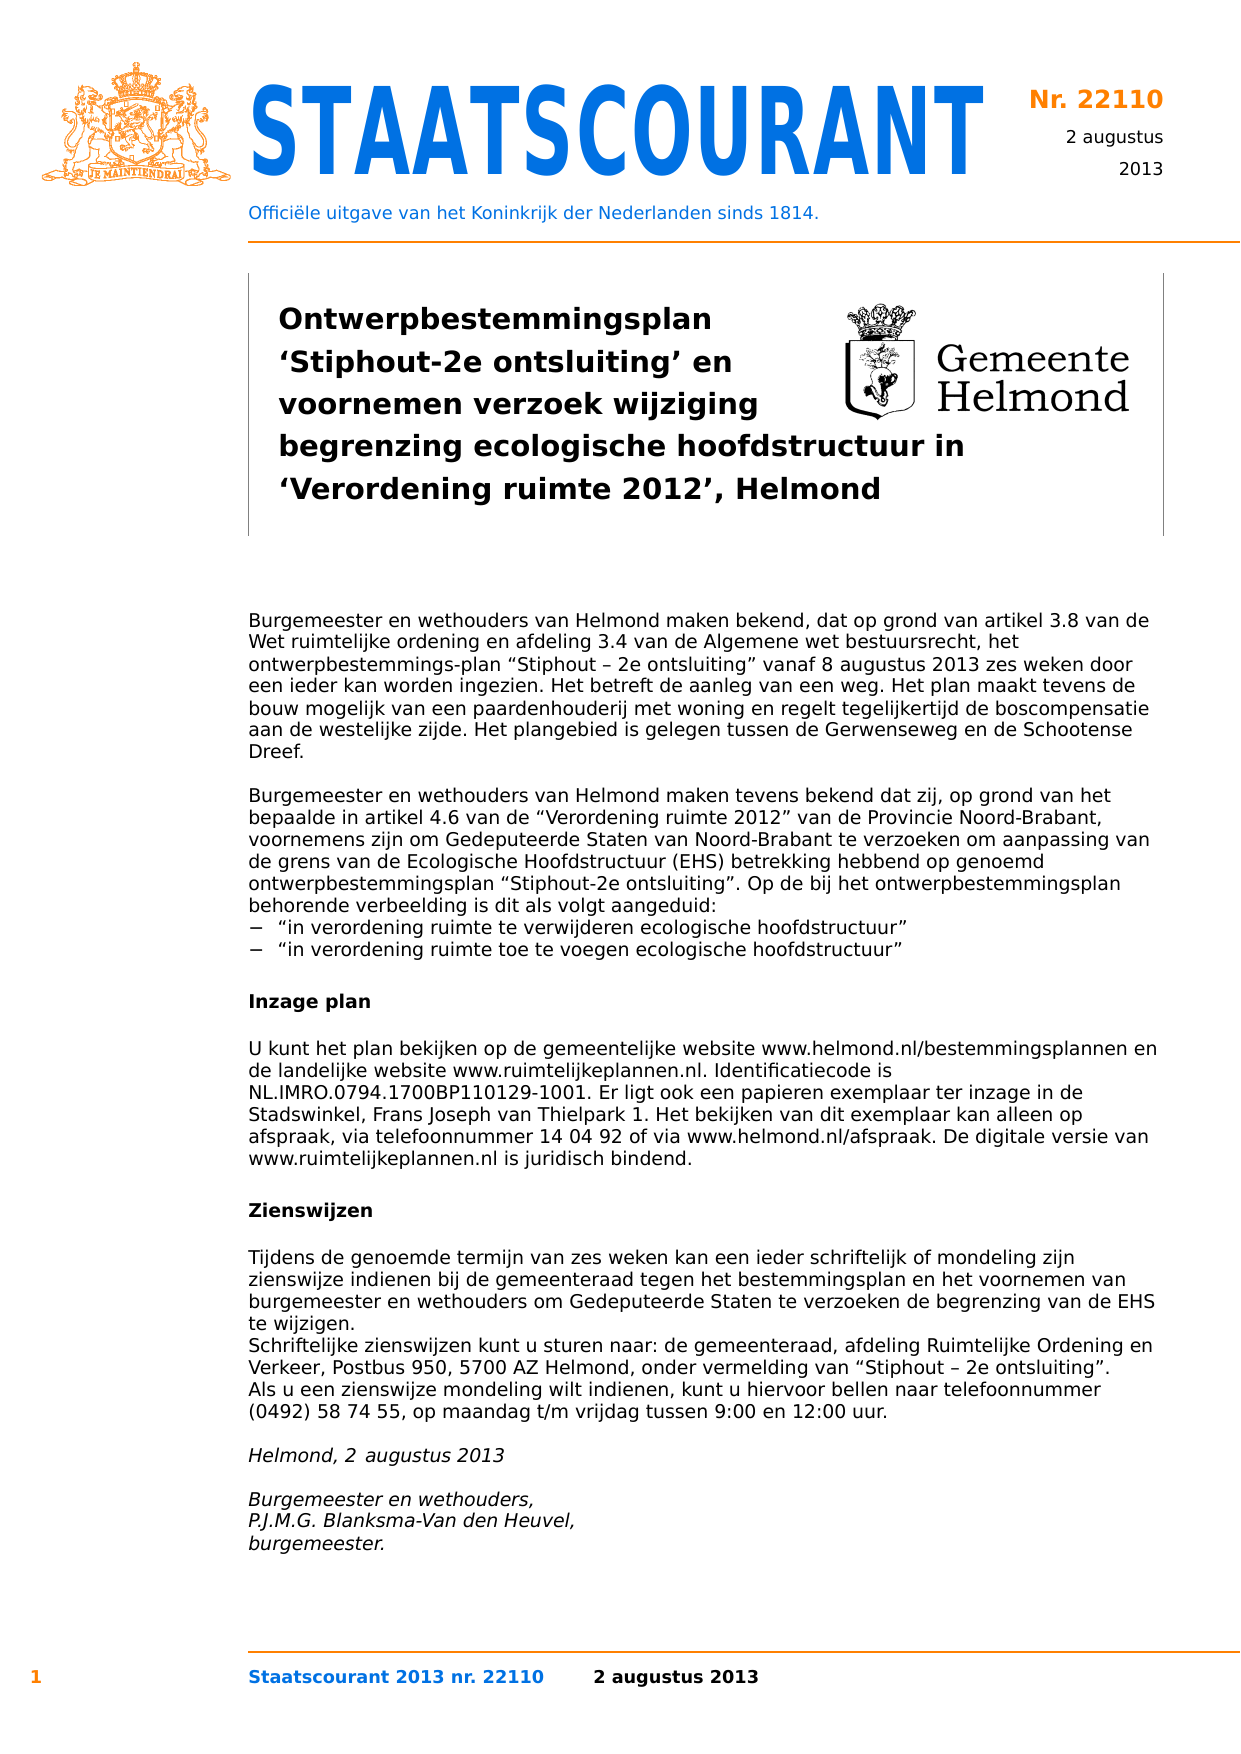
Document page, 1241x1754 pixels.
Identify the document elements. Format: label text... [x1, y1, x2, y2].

text Als u een zienswijze mondeling wilt indienen, kunt u hiervoor bellen naar telefoonnummer (0492) 58 74 55, op maandag t/m vrijdag tussen 9:00 en 12:00 uur. [248, 1379, 1163, 1423]
text − “in verordening ruimte te verwijderen ecologische hoofdstructuur” [248, 917, 1163, 939]
text − “in verordening ruimte toe te voegen ecologische hoofdstructuur” [248, 939, 1163, 961]
subtitle Zienswijzen [248, 1200, 1163, 1222]
text Burgemeester en wethouders, P.J.M.G. Blanksma-Van den Heuvel, burgemeester. [248, 1488, 1163, 1554]
text Tijdens de genoemde termijn van zes weken kan een ieder schriftelijk of mondeling zijn zienswijze indienen bij de gemeenteraad tegen het bestemmingsplan en het voornemen van burgemeester en wethouders om Gedeputeerde Staten te verzoeken de begrenzing van de EHS te wijzigen. [248, 1247, 1163, 1335]
picture [844, 302, 1134, 421]
table_header STAATSCOURANT [248, 62, 998, 203]
table_cell Officiële uitgave van het Koninkrijk der Nederlanden sinds 1814. [248, 203, 1240, 241]
subtitle Inzage plan [248, 991, 1163, 1013]
picture [41, 62, 231, 186]
table_cell 2013 [998, 153, 1240, 203]
table_cell 2 augustus [998, 121, 1240, 153]
text Burgemeester en wethouders van Helmond maken bekend, dat op grond van artikel 3.8 van de Wet ruimtelijke ordening en afdeling 3.4 van de Algemene wet bestuursrecht, het ontwerpbestemmings-plan “Stiphout – 2e ontsluiting” vanaf 8 augustus 2013 zes weken door een ieder kan worden ingezien. Het betreft de aanleg van een weg. Het plan maakt tevens de bouw mogelijk van een paardenhouderij met woning en regelt tegelijkertijd de boscompensatie aan de westelijke zijde. Het plangebied is gelegen tussen de Gerwenseweg en de Schootense Dreef. [248, 609, 1163, 763]
text U kunt het plan bekijken op de gemeentelijke website www.helmond.nl/bestemmingsplannen en de landelijke website www.ruimtelijkeplannen.nl. Identificatiecode is NL.IMRO.0794.1700BP110129-1001. Er ligt ook een papieren exemplaar ter inzage in de Stadswinkel, Frans Joseph van Thielpark 1. Het bekijken van dit exemplaar kan alleen op afspraak, via telefoonnummer 14 04 92 of via www.helmond.nl/afspraak. De digitale versie van www.ruimtelijkeplannen.nl is juridisch bindend. [248, 1038, 1163, 1170]
table_header Nr. 22110 [998, 62, 1240, 121]
text Schriftelijke zienswijzen kunt u sturen naar: de gemeenteraad, afdeling Ruimtelijke Ordening en Verkeer, Postbus 950, 5700 AZ Helmond, onder vermelding van “Stiphout – 2e ontsluiting”. [248, 1335, 1163, 1379]
table_header [25, 62, 248, 241]
text Helmond, 2 augustus 2013 [248, 1444, 1163, 1467]
subtitle Ontwerpbestemmingsplan ‘Stiphout-2e ontsluiting’ en voornemen verzoek wijziging begrenzing ecologische hoofdstructuur in ‘Verordening ruimte 2012’, Helmond [249, 273, 1163, 536]
text Burgemeester en wethouders van Helmond maken tevens bekend dat zij, op grond van het bepaalde in artikel 4.6 van de “Verordening ruimte 2012” van de Provincie Noord-Brabant, voornemens zijn om Gedeputeerde Staten van Noord-Brabant te verzoeken om aanpassing van de grens van de Ecologische Hoofdstructuur (EHS) betrekking hebbend op genoemd ontwerpbestemmingsplan “Stiphout-2e ontsluiting”. Op de bij het ontwerpbestemmingsplan behorende verbeelding is dit als volgt aangeduid: [248, 785, 1163, 917]
